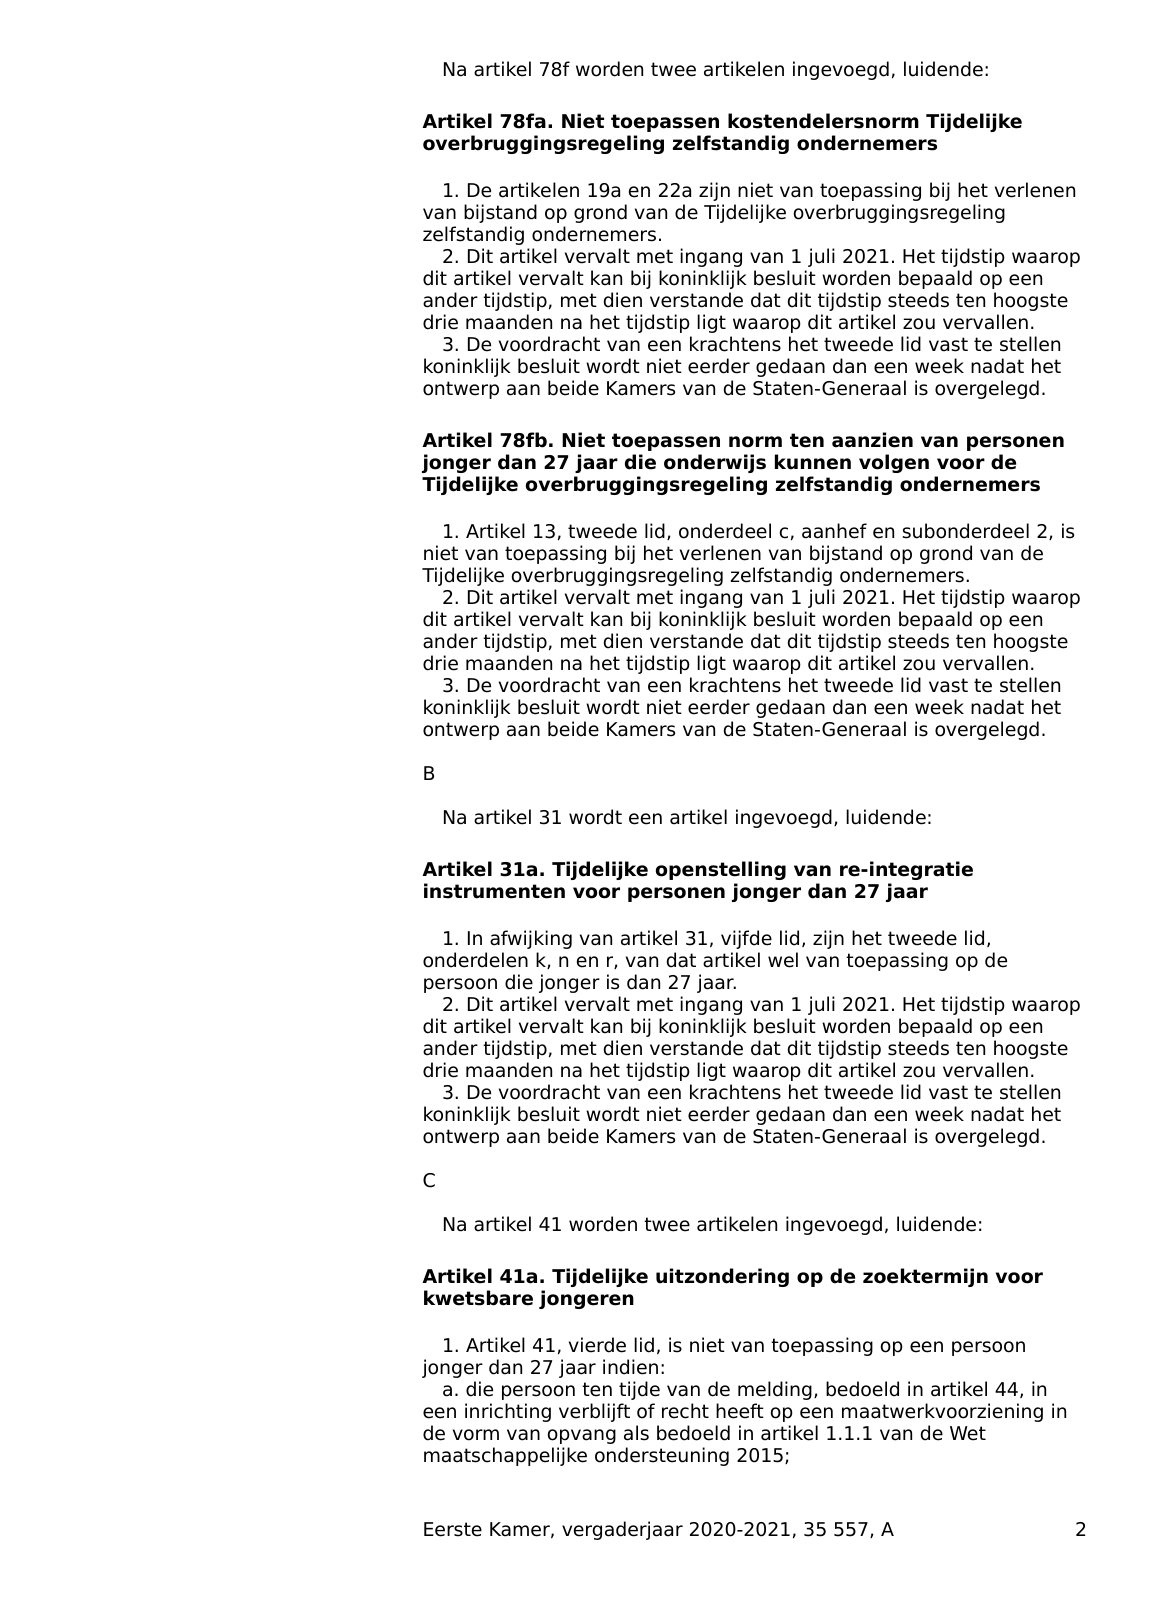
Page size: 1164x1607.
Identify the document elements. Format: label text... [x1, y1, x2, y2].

text a. die persoon ten tijde van de melding, bedoeld in artikel 44, in een inrichting verblijft of recht heeft op een maatwerkvoorziening in de vorm van opvang als bedoeld in artikel 1.1.1 van de Wet maatschappelijke ondersteuning 2015; [422, 1379, 1087, 1467]
text 2. Dit artikel vervalt met ingang van 1 juli 2021. Het tijdstip waarop dit artikel vervalt kan bij koninklijk besluit worden bepaald op een ander tijdstip, met dien verstande dat dit tijdstip steeds ten hoogste drie maanden na het tijdstip ligt waarop dit artikel zou vervallen. [422, 994, 1087, 1082]
text 3. De voordracht van een krachtens het tweede lid vast te stellen koninklijk besluit wordt niet eerder gedaan dan een week nadat het ontwerp aan beide Kamers van de Staten-Generaal is overgelegd. [422, 674, 1087, 741]
text 2. Dit artikel vervalt met ingang van 1 juli 2021. Het tijdstip waarop dit artikel vervalt kan bij koninklijk besluit worden bepaald op een ander tijdstip, met dien verstande dat dit tijdstip steeds ten hoogste drie maanden na het tijdstip ligt waarop dit artikel zou vervallen. [422, 246, 1087, 334]
text 1. De artikelen 19a en 22a zijn niet van toepassing bij het verlenen van bijstand op grond van de Tijdelijke overbruggingsregeling zelfstandig ondernemers. [422, 180, 1087, 246]
subtitle Artikel 41a. Tijdelijke uitzondering op de zoektermijn voor kwetsbare jongeren [422, 1266, 1087, 1310]
text Na artikel 78f worden twee artikelen ingevoegd, luidende: [422, 59, 1087, 81]
subtitle Artikel 78fa. Niet toepassen kostendelersnorm Tijdelijke overbruggingsregeling zelfstandig ondernemers [422, 111, 1087, 155]
text 1. Artikel 13, tweede lid, onderdeel c, aanhef en subonderdeel 2, is niet van toepassing bij het verlenen van bijstand op grond van de Tijdelijke overbruggingsregeling zelfstandig ondernemers. [422, 521, 1087, 587]
subtitle Artikel 78fb. Niet toepassen norm ten aanzien van personen jonger dan 27 jaar die onderwijs kunnen volgen voor de Tijdelijke overbruggingsregeling zelfstandig ondernemers [422, 430, 1087, 496]
text B [422, 763, 1087, 785]
text Na artikel 41 worden twee artikelen ingevoegd, luidende: [422, 1214, 1087, 1236]
text 2. Dit artikel vervalt met ingang van 1 juli 2021. Het tijdstip waarop dit artikel vervalt kan bij koninklijk besluit worden bepaald op een ander tijdstip, met dien verstande dat dit tijdstip steeds ten hoogste drie maanden na het tijdstip ligt waarop dit artikel zou vervallen. [422, 587, 1087, 674]
text 3. De voordracht van een krachtens het tweede lid vast te stellen koninklijk besluit wordt niet eerder gedaan dan een week nadat het ontwerp aan beide Kamers van de Staten-Generaal is overgelegd. [422, 1082, 1087, 1148]
text 1. Artikel 41, vierde lid, is niet van toepassing op een persoon jonger dan 27 jaar indien: [422, 1335, 1087, 1379]
text 3. De voordracht van een krachtens het tweede lid vast te stellen koninklijk besluit wordt niet eerder gedaan dan een week nadat het ontwerp aan beide Kamers van de Staten-Generaal is overgelegd. [422, 334, 1087, 400]
text C [422, 1170, 1087, 1192]
text Na artikel 31 wordt een artikel ingevoegd, luidende: [422, 807, 1087, 829]
text 1. In afwijking van artikel 31, vijfde lid, zijn het tweede lid, onderdelen k, n en r, van dat artikel wel van toepassing op de persoon die jonger is dan 27 jaar. [422, 928, 1087, 994]
subtitle Artikel 31a. Tijdelijke openstelling van re-integratie instrumenten voor personen jonger dan 27 jaar [422, 859, 1087, 903]
